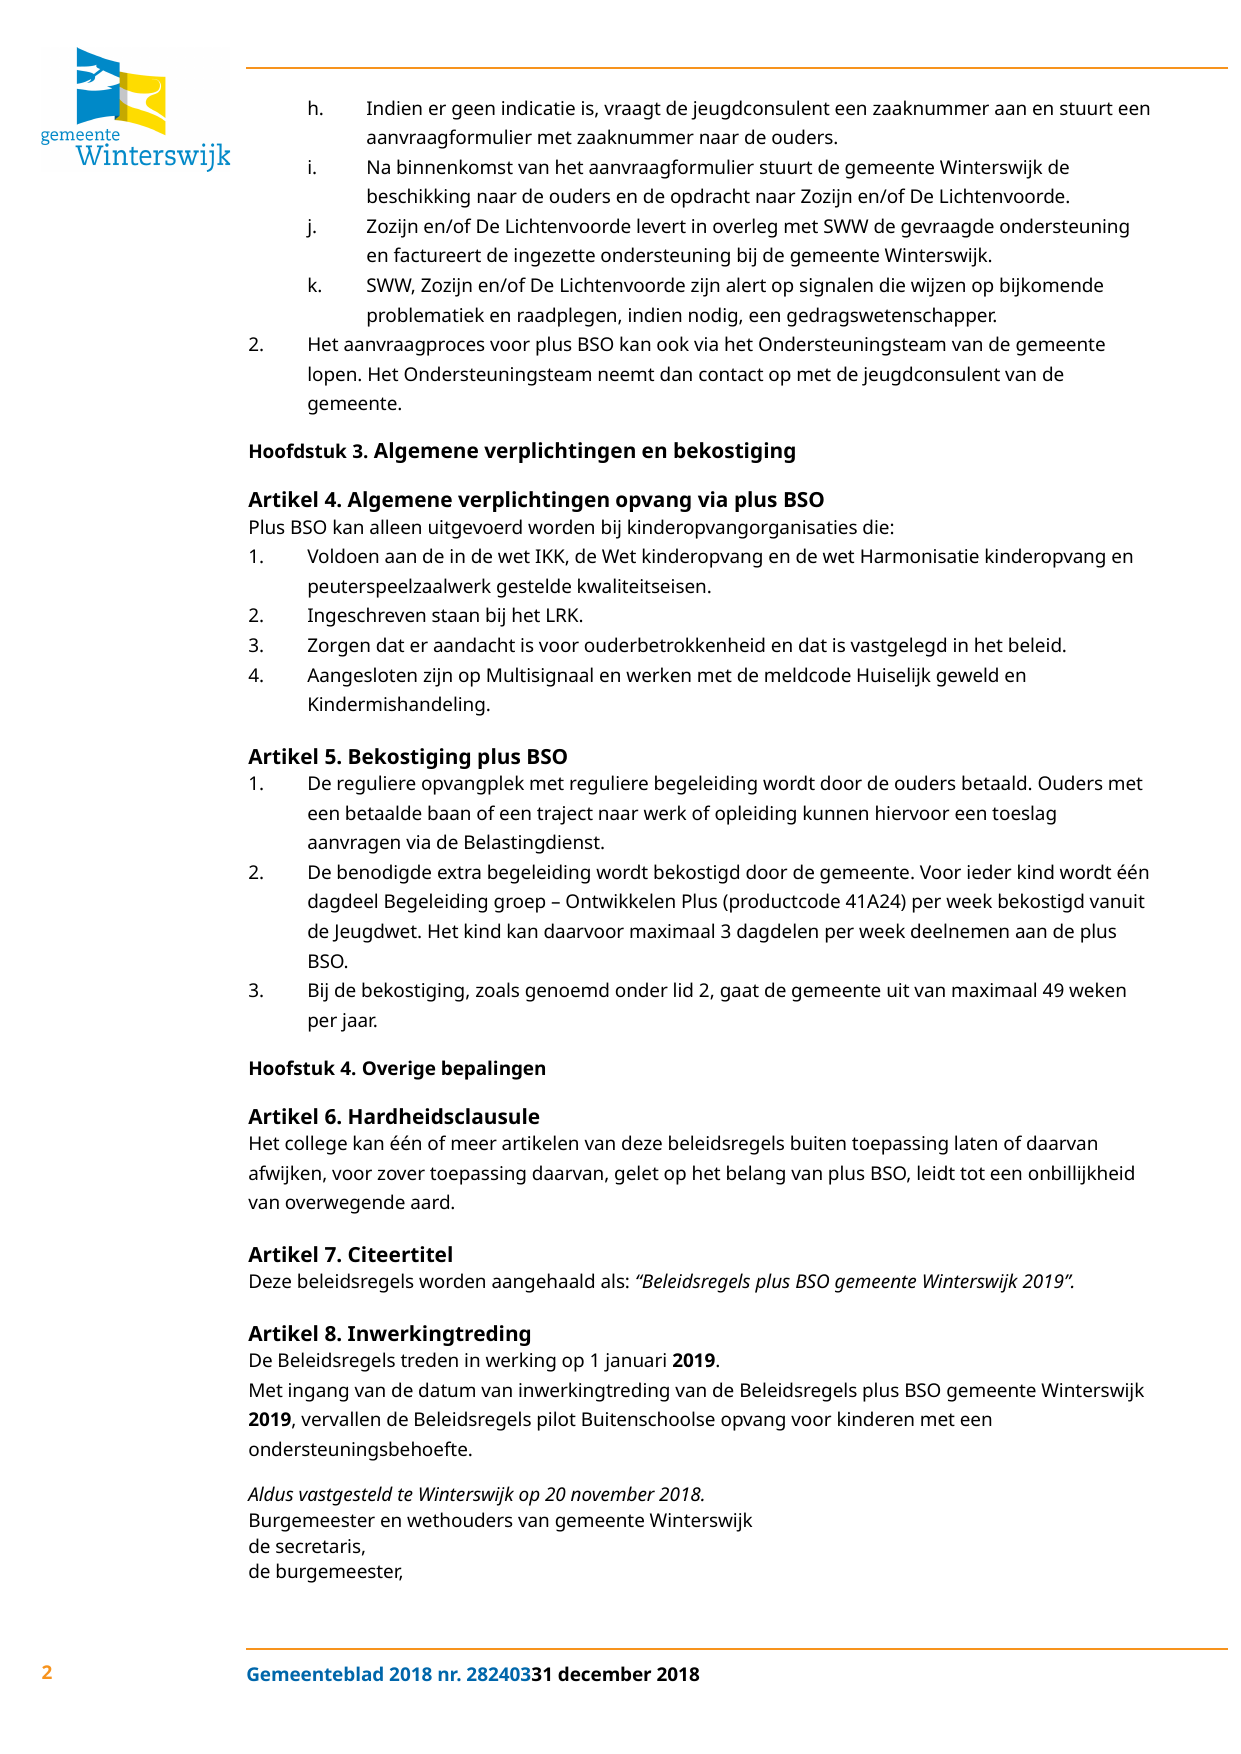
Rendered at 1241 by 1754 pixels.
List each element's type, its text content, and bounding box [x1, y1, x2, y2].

text Plus BSO kan alleen uitgevoerd worden bij kinderopvangorganisaties die: [248, 514, 1152, 540]
list Bij de bekostiging, zoals genoemd onder lid 2, gaat de gemeente uit van maximaal 49 weken per jaar. [248, 977, 1152, 1033]
list Zorgen dat er aandacht is voor ouderbetrokkenheid en dat is vastgelegd in het beleid. [248, 632, 1152, 658]
text Deze beleidsregels worden aangehaald als: “Beleidsregels plus BSO gemeente Winterswijk 2019”. [248, 1268, 1152, 1294]
text De Beleidsregels treden in werking op 1 januari 2019. [248, 1347, 1152, 1373]
text Met ingang van de datum van inwerkingtreding van de Beleidsregels plus BSO gemeente Winterswijk 2019, vervallen de Beleidsregels pilot Buitenschoolse opvang voor kinderen met een ondersteuningsbehoefte. [248, 1377, 1152, 1462]
text de burgemeester, [248, 1559, 1152, 1584]
text Artikel 4. Algemene verplichtingen opvang via plus BSO [248, 486, 1152, 514]
list Het aanvraagproces voor plus BSO kan ook via het Ondersteuningsteam van de gemeente lopen. Het Ondersteuningsteam neemt dan contact op met de jeugdconsulent van de gemeente. [248, 331, 1152, 416]
list Voldoen aan de in de wet IKK, de Wet kinderopvang en de wet Harmonisatie kinderopvang en peuterspeelzaalwerk gestelde kwaliteitseisen. [248, 543, 1152, 599]
list Zozijn en/of De Lichtenvoorde levert in overleg met SWW de gevraagde ondersteuning en factureert de ingezette ondersteuning bij de gemeente Winterswijk. [307, 213, 1152, 268]
text Artikel 5. Bekostiging plus BSO [248, 742, 1152, 770]
text de secretaris, [248, 1533, 1152, 1559]
text Burgemeester en wethouders van gemeente Winterswijk [248, 1507, 1152, 1533]
list Aangesloten zijn op Multisignaal en werken met de meldcode Huiselijk geweld en Kindermishandeling. [248, 662, 1152, 717]
text Artikel 8. Inwerkingtreding [248, 1319, 1152, 1347]
text Hoofdstuk 3. Algemene verplichtingen en bekostiging [248, 436, 1152, 465]
list De benodigde extra begeleiding wordt bekostigd door de gemeente. Voor ieder kind wordt één dagdeel Begeleiding groep – Ontwikkelen Plus (productcode 41A24) per week bekostigd vanuit de Jeugdwet. Het kind kan daarvoor maximaal 3 dagdelen per week deelnemen aan de plus BSO. [248, 859, 1152, 973]
text Aldus vastgesteld te Winterswijk op 20 november 2018. [248, 1482, 1152, 1507]
list Ingeschreven staan bij het LRK. [248, 603, 1152, 628]
picture [41, 47, 231, 172]
list De reguliere opvangplek met reguliere begeleiding wordt door de ouders betaald. Ouders met een betaalde baan of een traject naar werk of opleiding kunnen hiervoor een toeslag aanvragen via de Belastingdienst. [248, 770, 1152, 855]
list Indien er geen indicatie is, vraagt de jeugdconsulent een zaaknummer aan en stuurt een aanvraagformulier met zaaknummer naar de ouders. [307, 95, 1152, 150]
list Na binnenkomst van het aanvraagformulier stuurt de gemeente Winterswijk de beschikking naar de ouders en de opdracht naar Zozijn en/of De Lichtenvoorde. [307, 154, 1152, 209]
text Artikel 7. Citeertitel [248, 1240, 1152, 1268]
text Het college kan één of meer artikelen van deze beleidsregels buiten toepassing laten of daarvan afwijken, voor zover toepassing daarvan, gelet op het belang van plus BSO, leidt tot een onbillijkheid van overwegende aard. [248, 1130, 1152, 1215]
list SWW, Zozijn en/of De Lichtenvoorde zijn alert op signalen die wijzen op bijkomende problematiek en raadplegen, indien nodig, een gedragswetenschapper. [307, 272, 1152, 328]
text Artikel 6. Hardheidsclausule [248, 1102, 1152, 1130]
picture [225, 153, 231, 162]
text Hoofstuk 4. Overige bepalingen [248, 1053, 1152, 1081]
